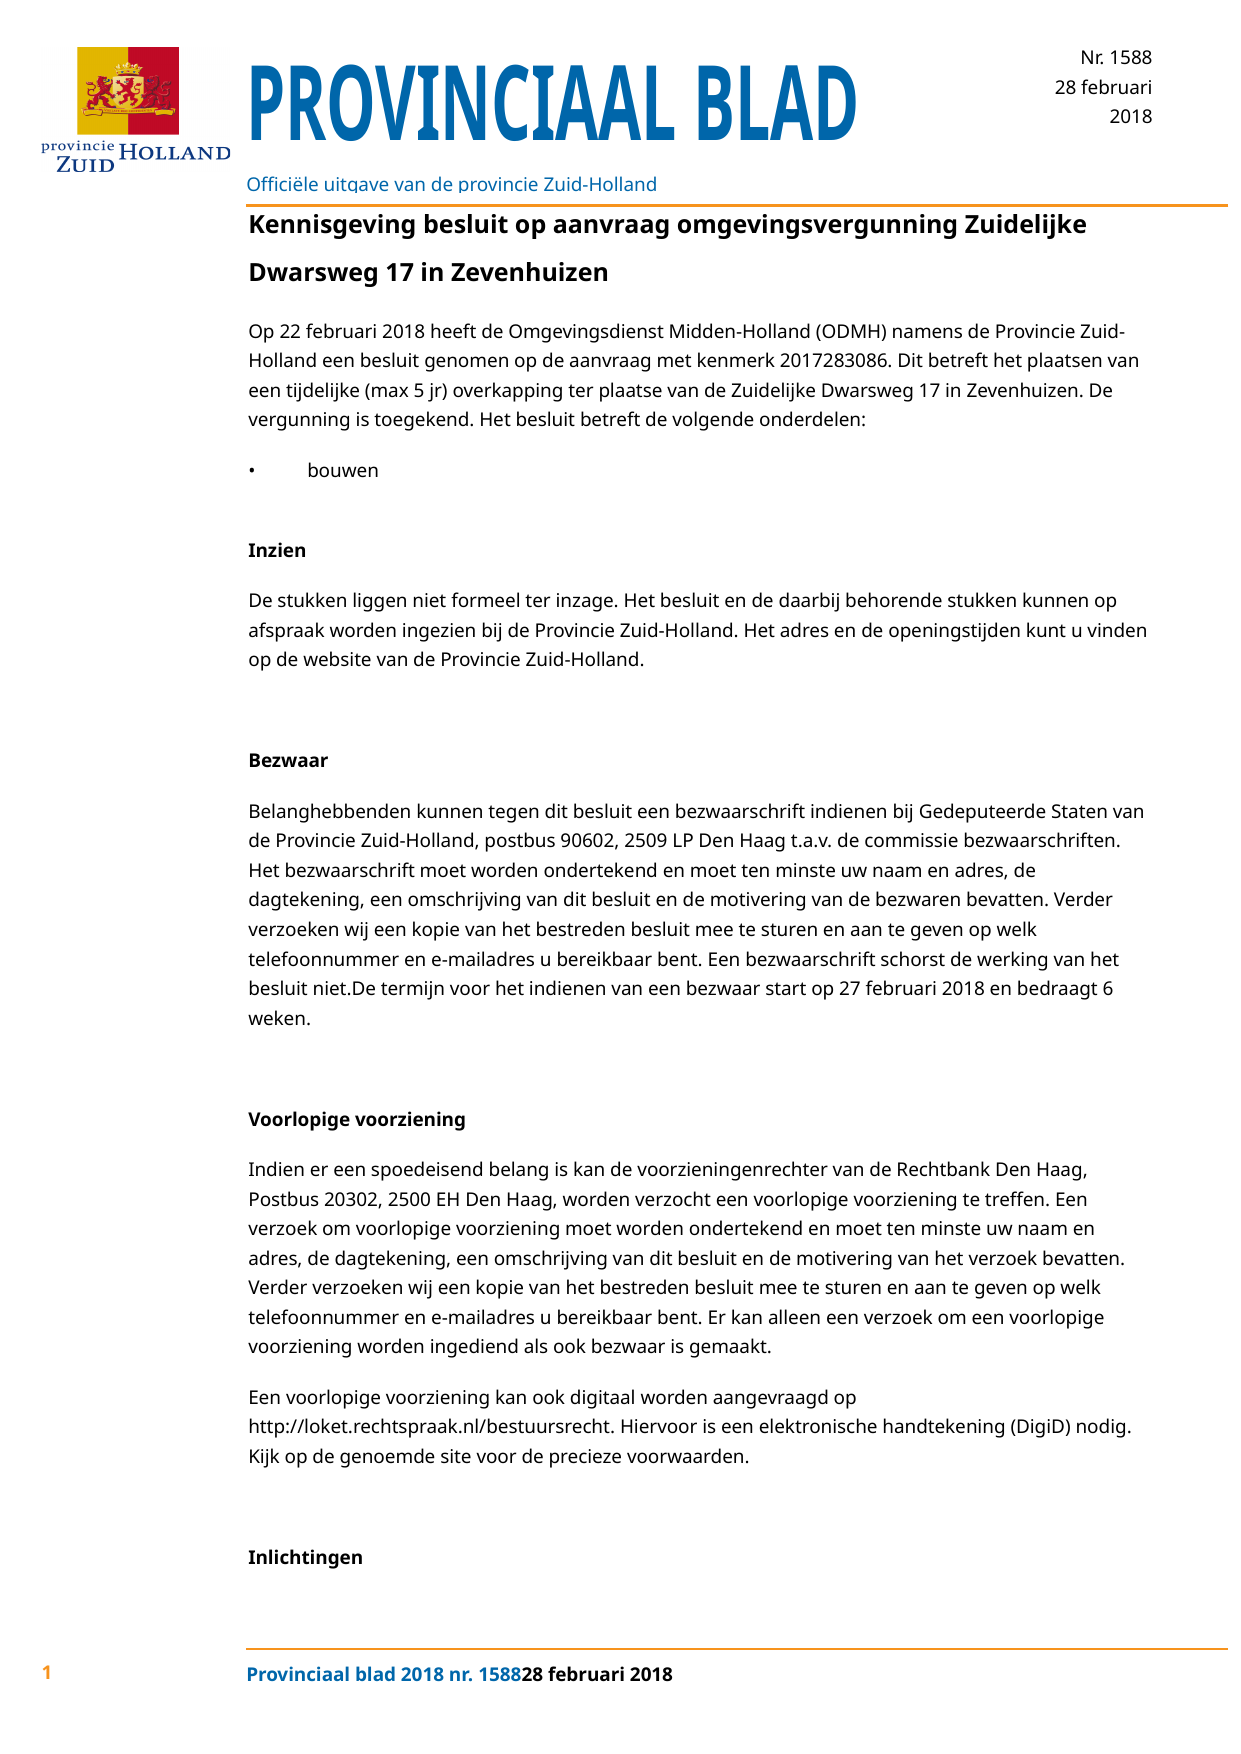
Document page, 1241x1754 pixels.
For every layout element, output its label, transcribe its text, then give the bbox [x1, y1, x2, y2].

text Voorlopige voorziening [248, 1106, 1152, 1132]
picture [41, 47, 231, 172]
text Inzien [248, 537, 1152, 563]
text Op 22 februari 2018 heeft de Omgevingsdienst Midden-Holland (ODMH) namens de Provincie Zuid-Holland een besluit genomen op de aanvraag met kenmerk 2017283086. Dit betreft het plaatsen van een tijdelijke (max 5 jr) overkapping ter plaatse van de Zuidelijke Dwarsweg 17 in Zevenhuizen. De vergunning is toegekend. Het besluit betreft de volgende onderdelen: [248, 318, 1152, 432]
text Een voorlopige voorziening kan ook digitaal worden aangevraagd op http://loket.rechtspraak.nl/bestuursrecht. Hiervoor is een elektronische handtekening (DigiD) nodig. Kijk op de genoemde site voor de precieze voorwaarden. [248, 1384, 1152, 1469]
text De stukken liggen niet formeel ter inzage. Het besluit en de daarbij behorende stukken kunnen op afspraak worden ingezien bij de Provincie Zuid-Holland. Het adres en de openingstijden kunt u vinden op de website van de Provincie Zuid-Holland. [248, 587, 1152, 672]
text Belanghebbenden kunnen tegen dit besluit een bezwaarschrift indienen bij Gedeputeerde Staten van de Provincie Zuid-Holland, postbus 90602, 2509 LP Den Haag t.a.v. de commissie bezwaarschriften. Het bezwaarschrift moet worden ondertekend en moet ten minste uw naam en adres, de dagtekening, een omschrijving van dit besluit en de motivering van de bezwaren bevatten. Verder verzoeken wij een kopie van het bestreden besluit mee te sturen en aan te geven op welk telefoonnummer en e-mailadres u bereikbaar bent. Een bezwaarschrift schorst de werking van het besluit niet.De termijn voor het indienen van een bezwaar start op 27 februari 2018 en bedraagt 6 weken. [248, 798, 1152, 1031]
text Indien er een spoedeisend belang is kan de voorzieningenrechter van de Rechtbank Den Haag, Postbus 20302, 2500 EH Den Haag, worden verzocht een voorlopige voorziening te treffen. Een verzoek om voorlopige voorziening moet worden ondertekend en moet ten minste uw naam en adres, de dagtekening, een omschrijving van dit besluit en de motivering van het verzoek bevatten. Verder verzoeken wij een kopie van het bestreden besluit mee te sturen en aan te geven op welk telefoonnummer en e-mailadres u bereikbaar bent. Er kan alleen een verzoek om een voorlopige voorziening worden ingediend als ook bezwaar is gemaakt. [248, 1156, 1152, 1359]
text Inlichtingen [248, 1544, 1152, 1570]
text Kennisgeving besluit op aanvraag omgevingsvergunning Zuidelijke Dwarsweg 17 in Zevenhuizen [248, 207, 1152, 288]
list bouwen [248, 457, 1152, 483]
text Bezwaar [248, 747, 1152, 773]
